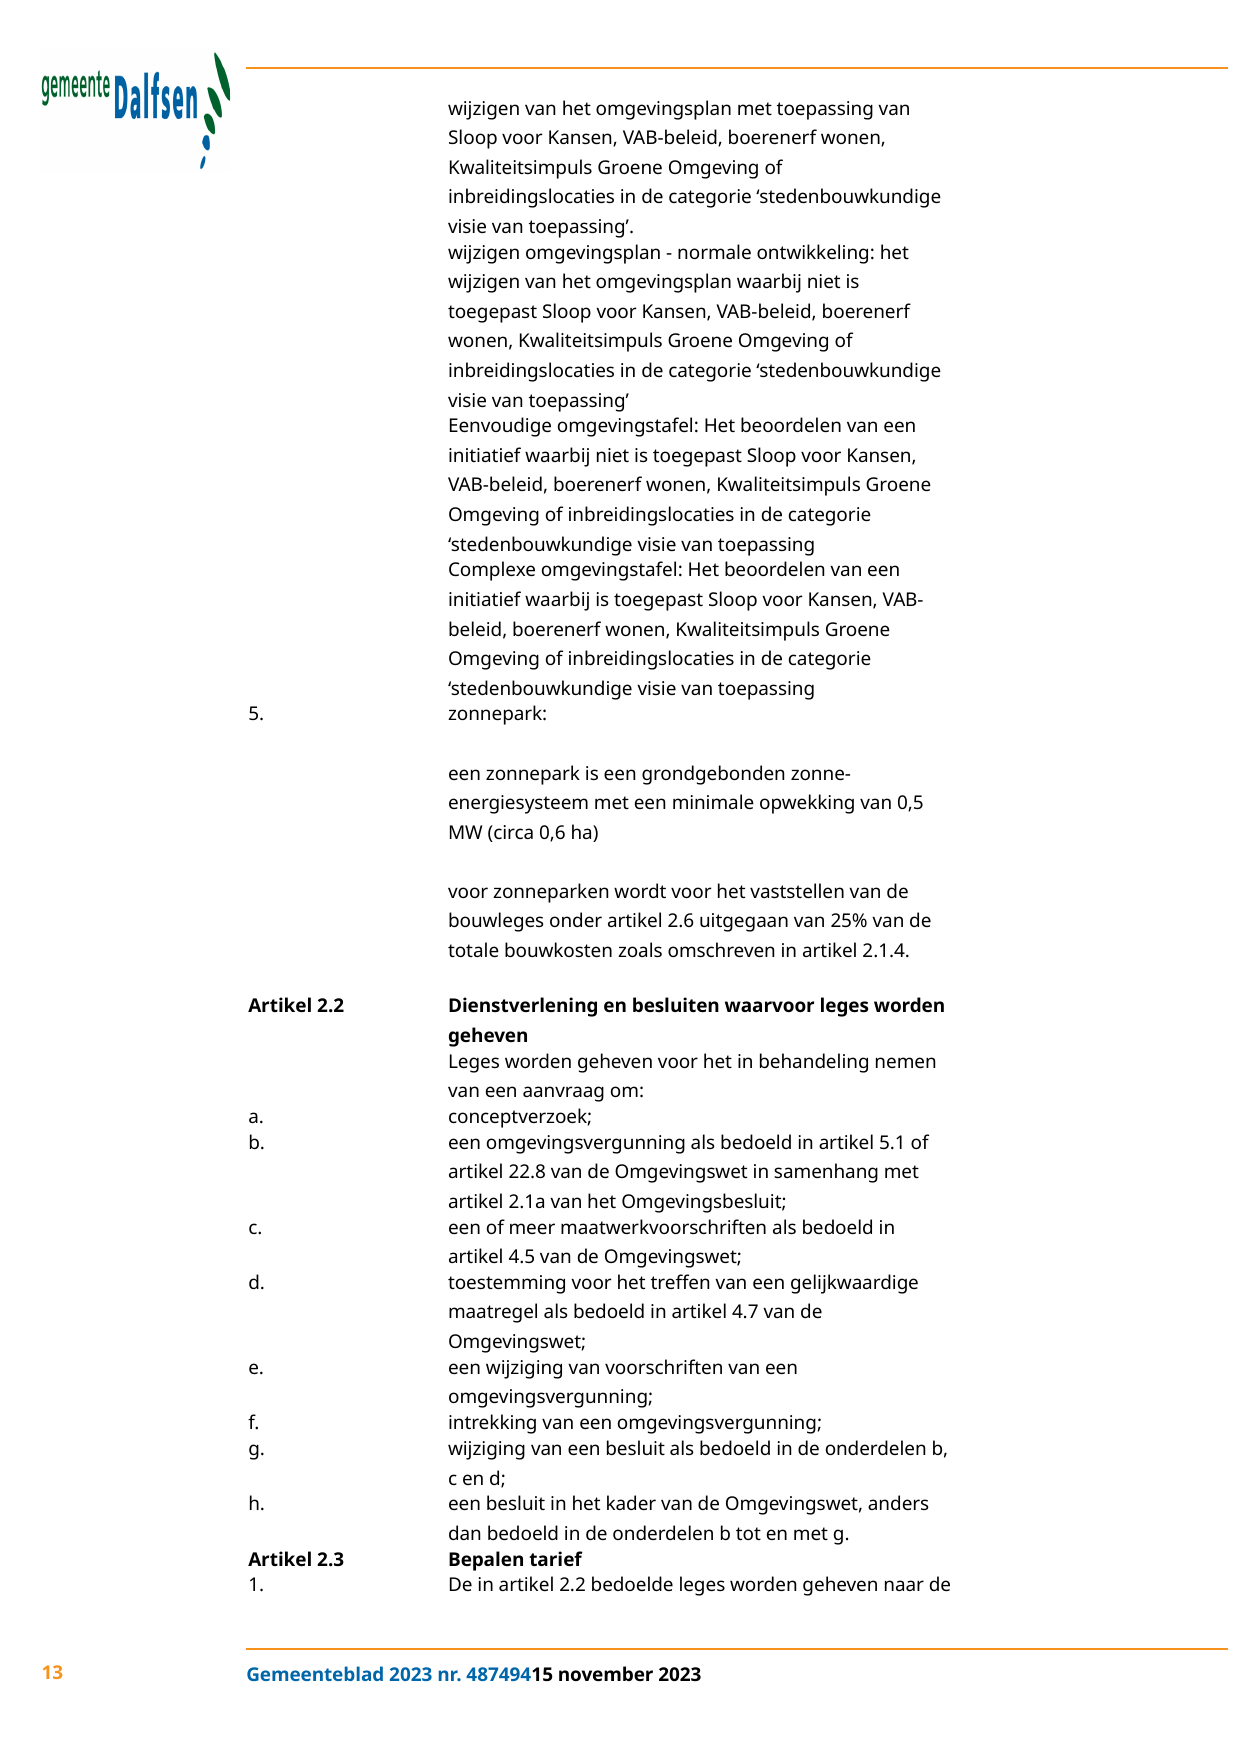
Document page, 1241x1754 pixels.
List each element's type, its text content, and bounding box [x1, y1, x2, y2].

table_cell wijziging van een besluit als bedoeld in de onderdelen b, c en d; [448, 1435, 952, 1490]
table_cell wijzigen van het omgevingsplan met toepassing van Sloop voor Kansen, VAB-beleid, boerenerf wonen, Kwaliteitsimpuls Groene Omgeving of inbreidingslocaties in de categorie ‘stedenbouwkundige visie van toepassing’. [448, 95, 952, 239]
table_cell toestemming voor het treffen van een gelijkwaardige maatregel als bedoeld in artikel 4.7 van de Omgevingswet; [448, 1269, 952, 1354]
table_cell b. [248, 1129, 448, 1214]
table_cell [952, 993, 1152, 1048]
table_cell [952, 1048, 1152, 1103]
table_cell [952, 1435, 1152, 1490]
table_cell [248, 557, 448, 701]
table_cell [952, 1571, 1152, 1597]
table_cell een besluit in het kader van de Omgevingswet, anders dan bedoeld in de onderdelen b tot en met g. [448, 1490, 952, 1546]
table_cell Artikel 2.3 [248, 1546, 448, 1571]
table_cell h. [248, 1490, 448, 1546]
table_cell Leges worden geheven voor het in behandeling nemen van een aanvraag om: [448, 1048, 952, 1103]
table_cell [952, 1214, 1152, 1269]
table_cell De in artikel 2.2 bedoelde leges worden geheven naar de [448, 1571, 952, 1597]
table_cell een wijziging van voorschriften van een omgevingsvergunning; [448, 1354, 952, 1409]
table_cell Bepalen tarief [448, 1546, 952, 1571]
table_cell intrekking van een omgevingsvergunning; [448, 1409, 952, 1435]
table_cell d. [248, 1269, 448, 1354]
table_cell Eenvoudige omgevingstafel: Het beoordelen van een initiatief waarbij niet is toegepast Sloop voor Kansen, VAB-beleid, boerenerf wonen, Kwaliteitsimpuls Groene Omgeving of inbreidingslocaties in de categorie ‘stedenbouwkundige visie van toepassing [448, 413, 952, 557]
table_cell Artikel 2.2 [248, 993, 448, 1048]
table_cell a. [248, 1103, 448, 1129]
table_cell [952, 1129, 1152, 1214]
table_cell Dienstverlening en besluiten waarvoor leges worden geheven [448, 993, 952, 1048]
table_cell [248, 413, 448, 557]
table_cell zonnepark: een zonnepark is een grondgebonden zonne-energiesysteem met een minimale opwekking van 0,5 MW (circa 0,6 ha) voor zonneparken wordt voor het vaststellen van de bouwleges onder artikel 2.6 uitgegaan van 25% van de totale bouwkosten zoals omschreven in artikel 2.1.4. [448, 701, 952, 993]
table_cell [952, 413, 1152, 557]
table_cell [952, 1546, 1152, 1571]
table_cell [952, 1409, 1152, 1435]
table_cell g. [248, 1435, 448, 1490]
table_cell 5. [248, 701, 448, 993]
table_cell [952, 1490, 1152, 1546]
table_cell e. [248, 1354, 448, 1409]
table_cell 1. [248, 1571, 448, 1597]
table_cell [952, 1354, 1152, 1409]
table_cell [952, 239, 1152, 412]
table_cell Complexe omgevingstafel: Het beoordelen van een initiatief waarbij is toegepast Sloop voor Kansen, VAB-beleid, boerenerf wonen, Kwaliteitsimpuls Groene Omgeving of inbreidingslocaties in de categorie ‘stedenbouwkundige visie van toepassing [448, 557, 952, 701]
table_cell een of meer maatwerkvoorschriften als bedoeld in artikel 4.5 van de Omgevingswet; [448, 1214, 952, 1269]
table_cell [952, 1269, 1152, 1354]
table_cell [248, 95, 448, 239]
table_cell [248, 1048, 448, 1103]
table_cell [952, 557, 1152, 701]
table_cell [248, 239, 448, 412]
picture [41, 47, 231, 172]
table_cell c. [248, 1214, 448, 1269]
table_cell [952, 701, 1152, 993]
table_cell [952, 1103, 1152, 1129]
table_cell [952, 95, 1152, 239]
table_cell conceptverzoek; [448, 1103, 952, 1129]
table_cell een omgevingsvergunning als bedoeld in artikel 5.1 of artikel 22.8 van de Omgevingswet in samenhang met artikel 2.1a van het Omgevingsbesluit; [448, 1129, 952, 1214]
table_cell f. [248, 1409, 448, 1435]
table_cell wijzigen omgevingsplan - normale ontwikkeling: het wijzigen van het omgevingsplan waarbij niet is toegepast Sloop voor Kansen, VAB-beleid, boerenerf wonen, Kwaliteitsimpuls Groene Omgeving of inbreidingslocaties in de categorie ‘stedenbouwkundige visie van toepassing’ [448, 239, 952, 412]
